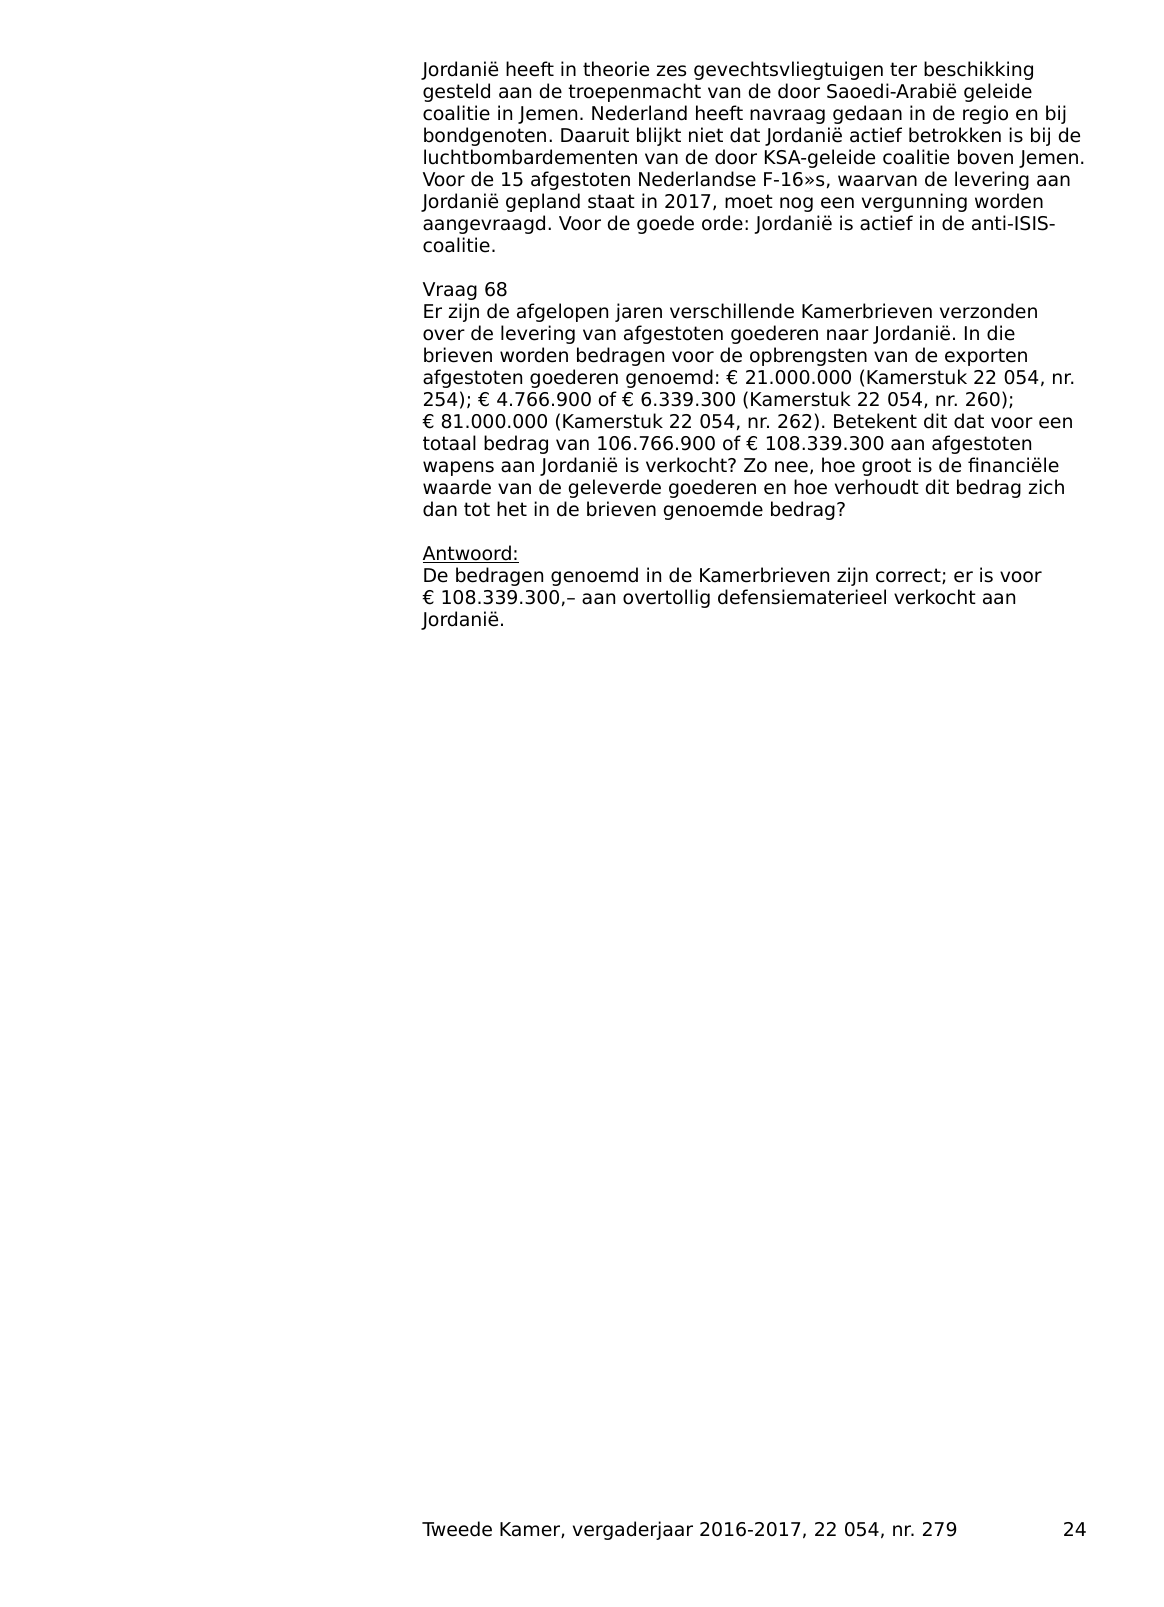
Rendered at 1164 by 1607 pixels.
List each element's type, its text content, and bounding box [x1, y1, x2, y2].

text Antwoord: [422, 543, 1087, 565]
text Er zijn de afgelopen jaren verschillende Kamerbrieven verzonden over de levering van afgestoten goederen naar Jordanië. In die brieven worden bedragen voor de opbrengsten van de exporten afgestoten goederen genoemd: € 21.000.000 (Kamerstuk 22 054, nr. 254); € 4.766.900 of € 6.339.300 (Kamerstuk 22 054, nr. 260); € 81.000.000 (Kamerstuk 22 054, nr. 262). Betekent dit dat voor een totaal bedrag van 106.766.900 of € 108.339.300 aan afgestoten wapens aan Jordanië is verkocht? Zo nee, hoe groot is de financiële waarde van de geleverde goederen en hoe verhoudt dit bedrag zich dan tot het in de brieven genoemde bedrag? [422, 301, 1087, 521]
text De bedragen genoemd in de Kamerbrieven zijn correct; er is voor € 108.339.300,– aan overtollig defensiematerieel verkocht aan Jordanië. [422, 565, 1087, 631]
text Jordanië heeft in theorie zes gevechtsvliegtuigen ter beschikking gesteld aan de troepenmacht van de door Saoedi-Arabië geleide coalitie in Jemen. Nederland heeft navraag gedaan in de regio en bij bondgenoten. Daaruit blijkt niet dat Jordanië actief betrokken is bij de luchtbombardementen van de door KSA-geleide coalitie boven Jemen. [422, 59, 1087, 169]
text Voor de 15 afgestoten Nederlandse F-16»s, waarvan de levering aan Jordanië gepland staat in 2017, moet nog een vergunning worden aangevraagd. Voor de goede orde: Jordanië is actief in de anti-ISIS-coalitie. [422, 169, 1087, 257]
text Vraag 68 [422, 279, 1087, 301]
